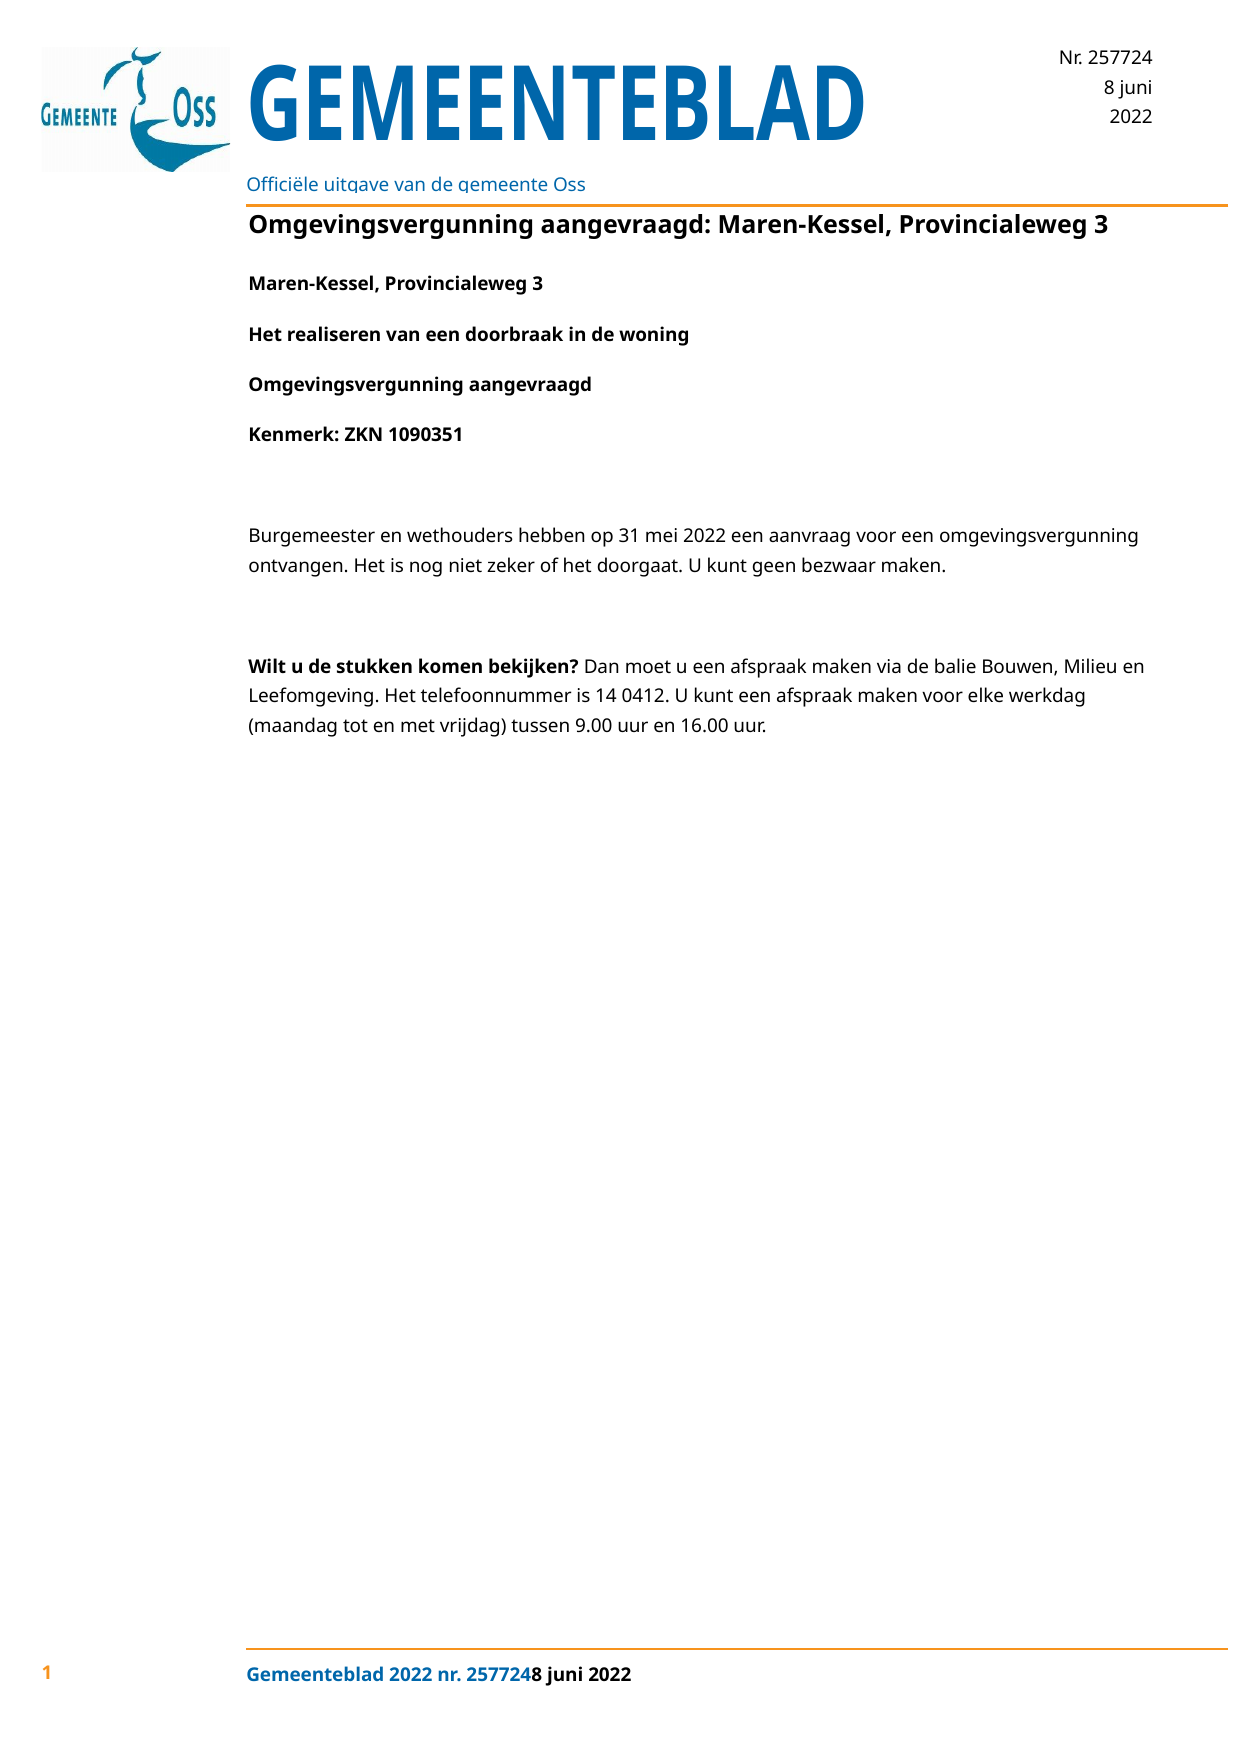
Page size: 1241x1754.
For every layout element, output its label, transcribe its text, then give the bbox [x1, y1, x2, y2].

text Maren-Kessel, Provincialeweg 3 [248, 270, 1152, 296]
text Omgevingsvergunning aangevraagd [248, 371, 1152, 397]
picture [41, 47, 231, 172]
text Het realiseren van een doorbraak in de woning [248, 321, 1152, 346]
text Burgemeester en wethouders hebben op 31 mei 2022 een aanvraag voor een omgevingsvergunning ontvangen. Het is nog niet zeker of het doorgaat. U kunt geen bezwaar maken. [248, 522, 1152, 578]
text Kenmerk: ZKN 1090351 [248, 422, 1152, 447]
text Wilt u de stukken komen bekijken? Dan moet u een afspraak maken via de balie Bouwen, Milieu en Leefomgeving. Het telefoonnummer is 14 0412. U kunt een afspraak maken voor elke werkdag (maandag tot en met vrijdag) tussen 9.00 uur en 16.00 uur. [248, 653, 1152, 738]
text Omgevingsvergunning aangevraagd: Maren-Kessel, Provincialeweg 3 [248, 207, 1152, 241]
